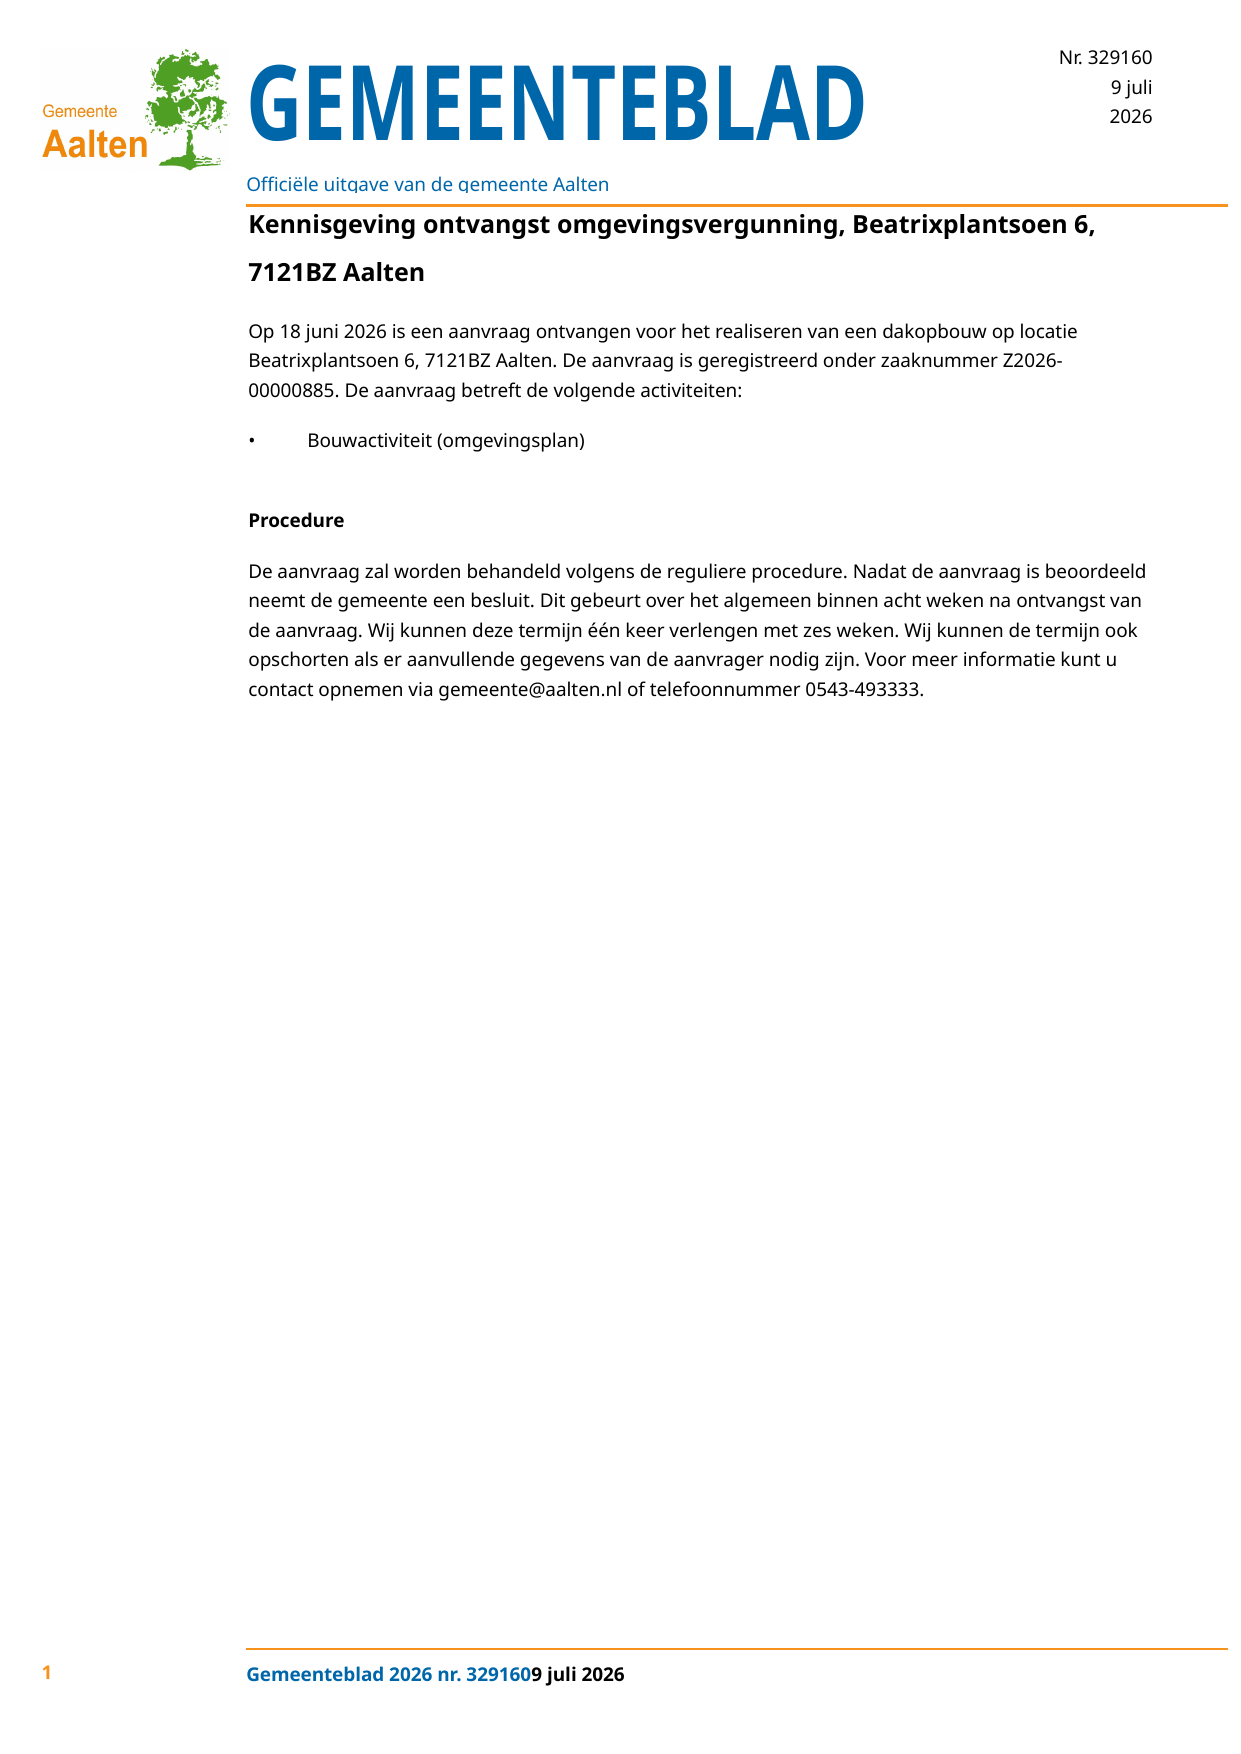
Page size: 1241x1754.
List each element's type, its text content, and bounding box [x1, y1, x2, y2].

text Kennisgeving ontvangst omgevingsvergunning, Beatrixplantsoen 6, 7121BZ Aalten [248, 207, 1152, 288]
text De aanvraag zal worden behandeld volgens de reguliere procedure. Nadat de aanvraag is beoordeeld neemt de gemeente een besluit. Dit gebeurt over het algemeen binnen acht weken na ontvangst van de aanvraag. Wij kunnen deze termijn één keer verlengen met zes weken. Wij kunnen de termijn ook opschorten als er aanvullende gegevens van de aanvrager nodig zijn. Voor meer informatie kunt u contact opnemen via gemeente@aalten.nl of telefoonnummer 0543-493333. [248, 558, 1152, 702]
list Bouwactiviteit (omgevingsplan) [248, 427, 1152, 453]
text Op 18 juni 2026 is een aanvraag ontvangen voor het realiseren van een dakopbouw op locatie Beatrixplantsoen 6, 7121BZ Aalten. De aanvraag is geregistreerd onder zaaknummer Z2026-00000885. De aanvraag betreft de volgende activiteiten: [248, 318, 1152, 403]
text Procedure [248, 507, 1152, 533]
picture [41, 47, 231, 172]
